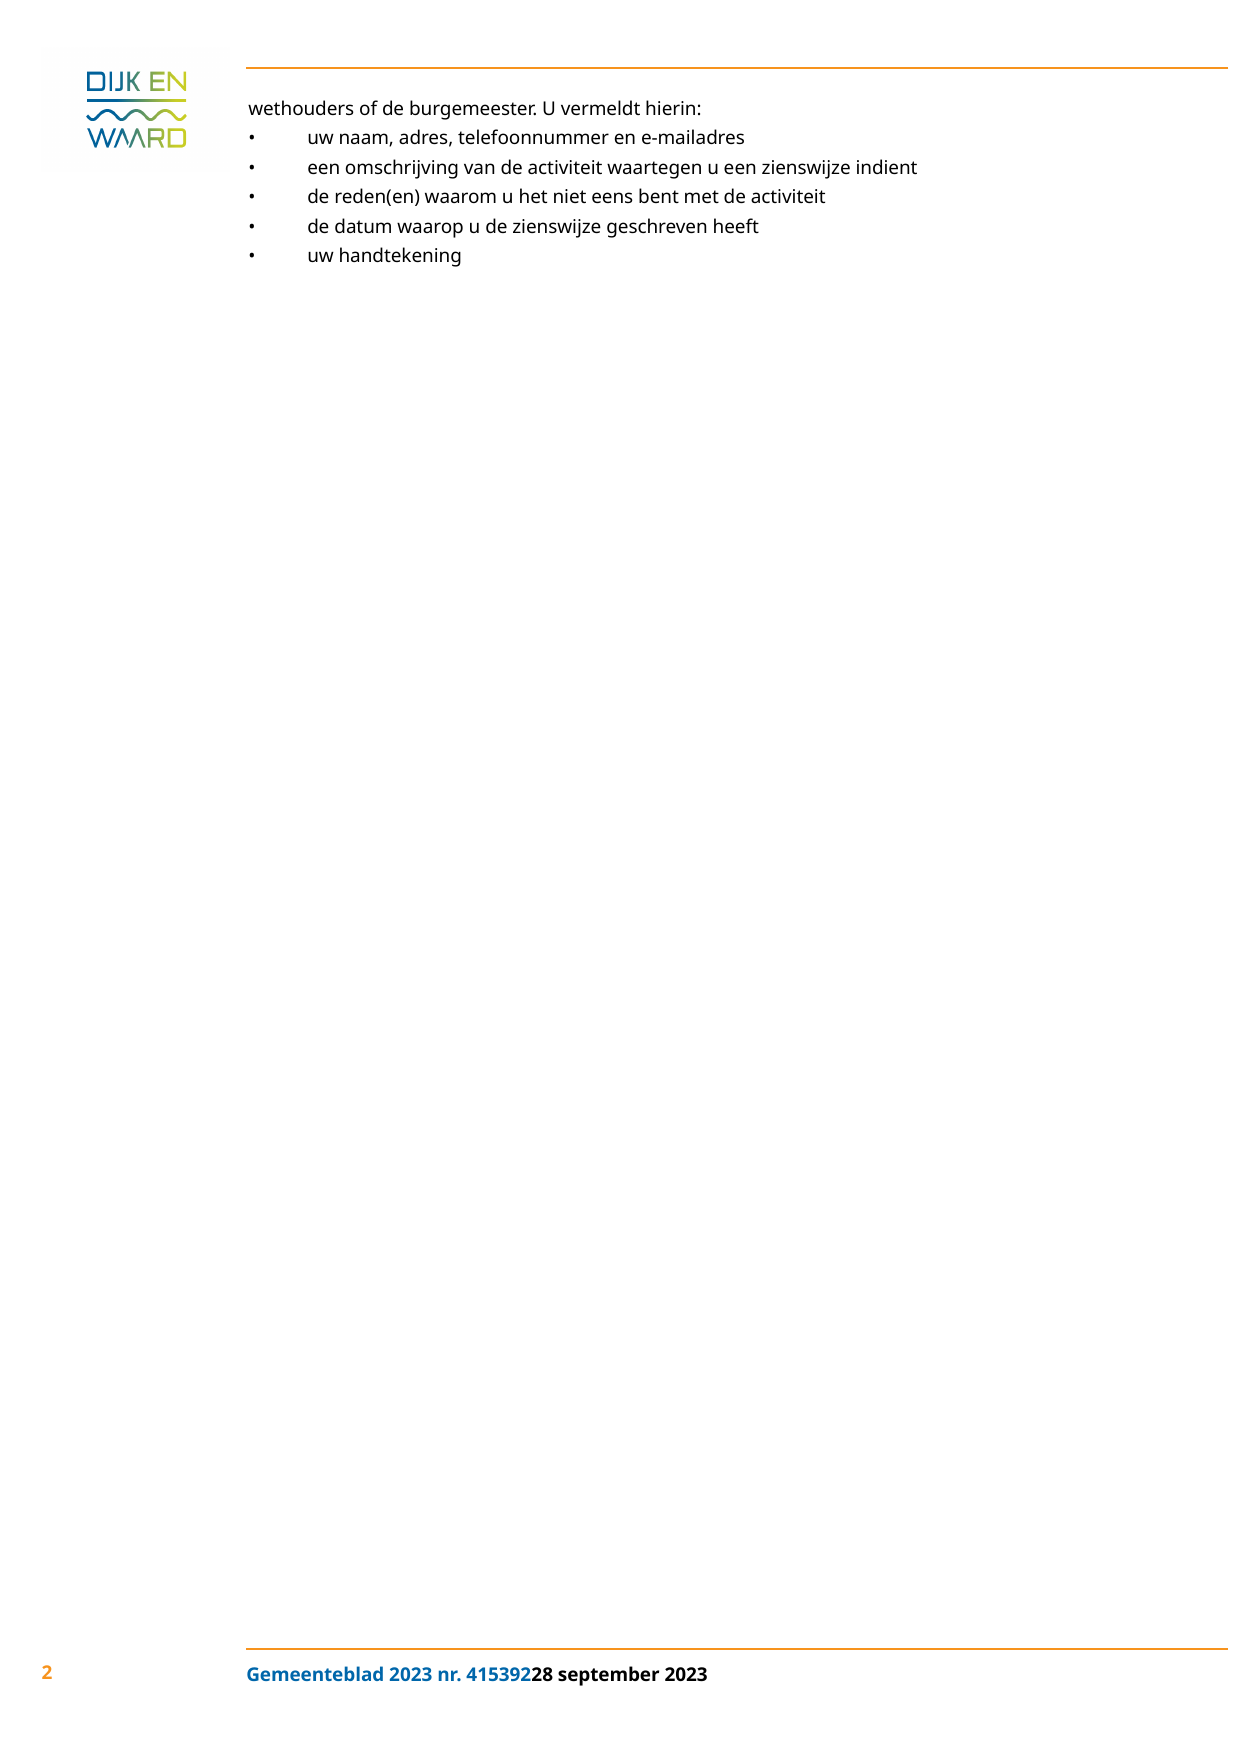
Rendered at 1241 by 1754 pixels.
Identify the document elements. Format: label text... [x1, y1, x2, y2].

picture [41, 47, 231, 172]
list uw naam, adres, telefoonnummer en e-mailadres [248, 124, 1152, 150]
list de reden(en) waarom u het niet eens bent met de activiteit [248, 183, 1152, 209]
text wethouders of de burgemeester. U vermeldt hierin: [248, 95, 1152, 121]
list een omschrijving van de activiteit waartegen u een zienswijze indient [248, 154, 1152, 180]
list de datum waarop u de zienswijze geschreven heeft [248, 213, 1152, 239]
list uw handtekening [248, 243, 1152, 268]
